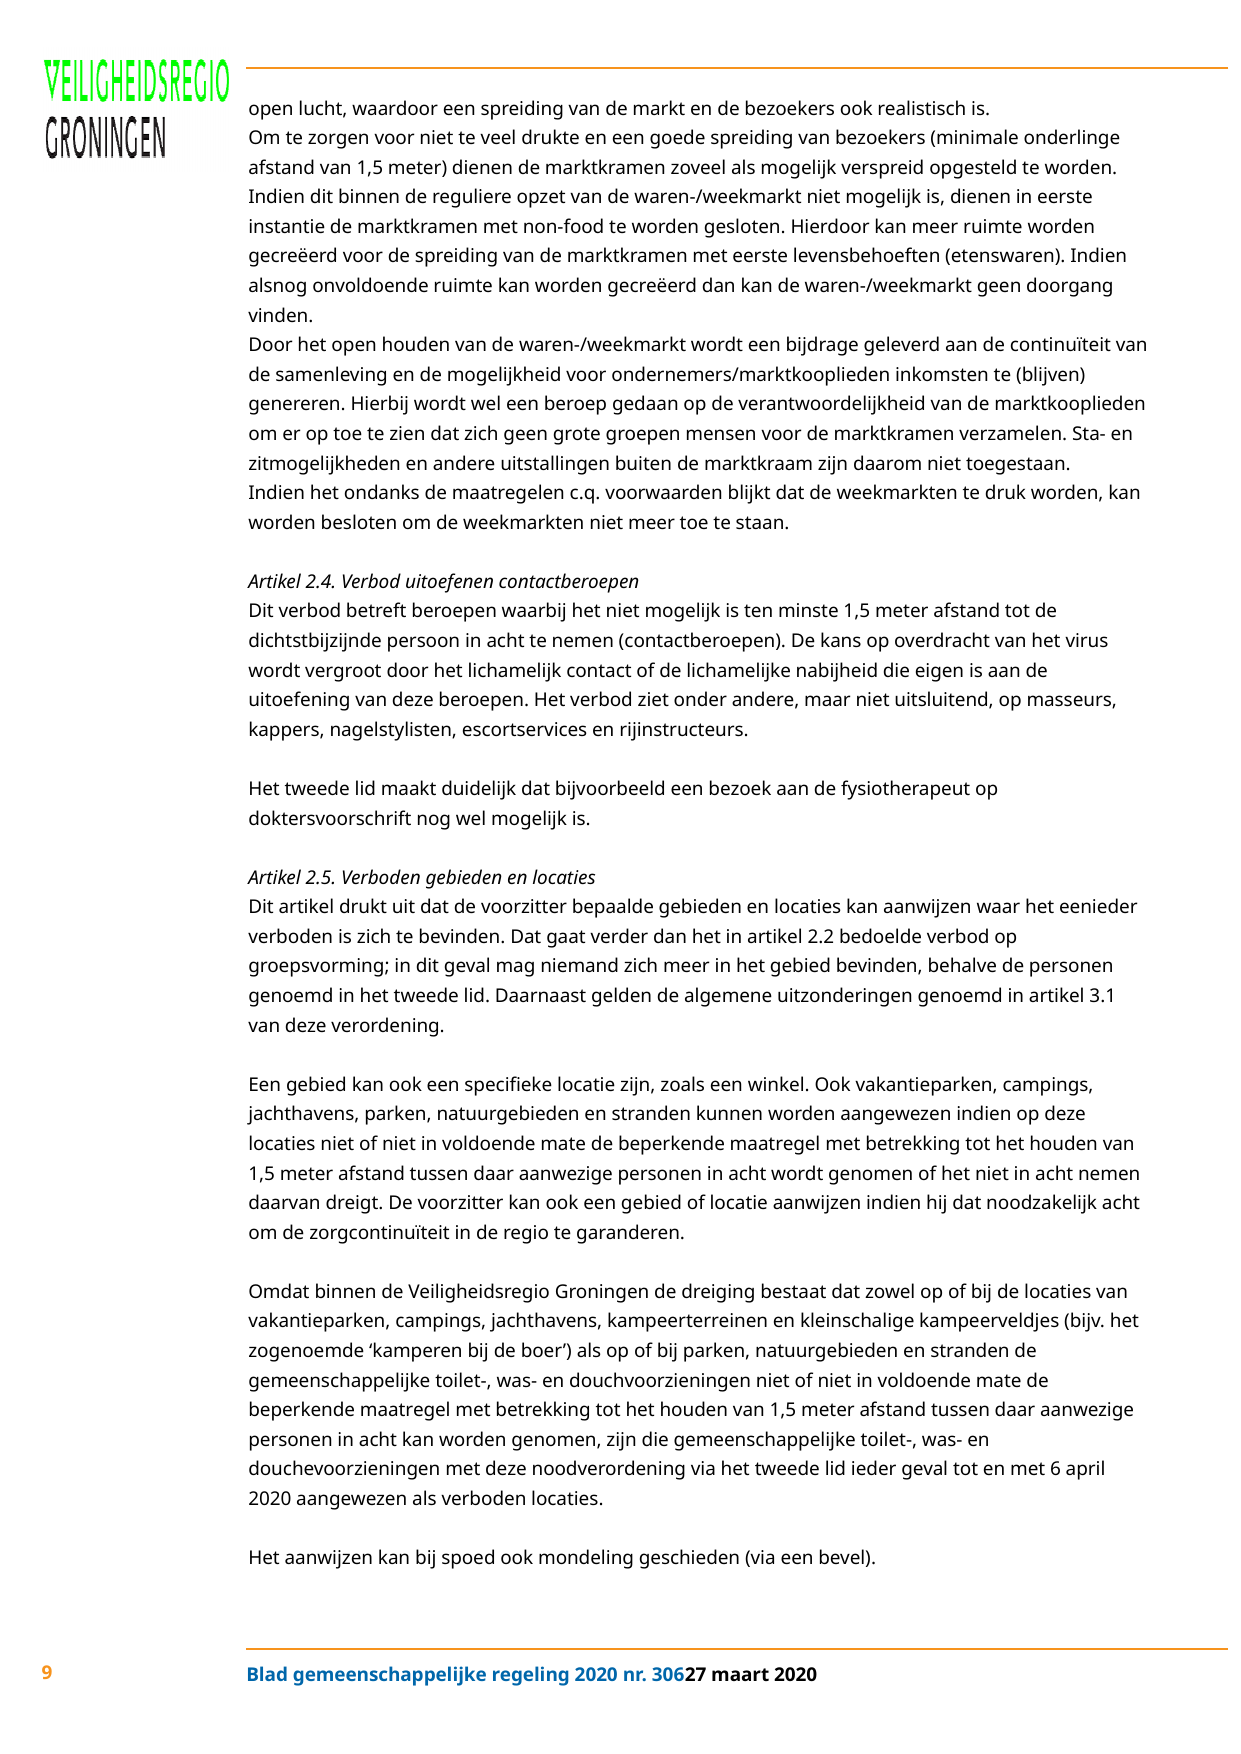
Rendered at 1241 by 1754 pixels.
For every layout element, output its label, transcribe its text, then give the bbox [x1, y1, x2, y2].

text Dit artikel drukt uit dat de voorzitter bepaalde gebieden en locaties kan aanwijzen waar het eenieder verboden is zich te bevinden. Dat gaat verder dan het in artikel 2.2 bedoelde verbod op groepsvorming; in dit geval mag niemand zich meer in het gebied bevinden, behalve de personen genoemd in het tweede lid. Daarnaast gelden de algemene uitzonderingen genoemd in artikel 3.1 van deze verordening. [248, 893, 1152, 1038]
text Indien het ondanks de maatregelen c.q. voorwaarden blijkt dat de weekmarkten te druk worden, kan worden besloten om de weekmarkten niet meer toe te staan. [248, 479, 1152, 535]
text Een gebied kan ook een specifieke locatie zijn, zoals een winkel. Ook vakantieparken, campings, jachthavens, parken, natuurgebieden en stranden kunnen worden aangewezen indien op deze locaties niet of niet in voldoende mate de beperkende maatregel met betrekking tot het houden van 1,5 meter afstand tussen daar aanwezige personen in acht wordt genomen of het niet in acht nemen daarvan dreigt. De voorzitter kan ook een gebied of locatie aanwijzen indien hij dat noodzakelijk acht om de zorgcontinuïteit in de regio te garanderen. [248, 1071, 1152, 1245]
text Dit verbod betreft beroepen waarbij het niet mogelijk is ten minste 1,5 meter afstand tot de dichtstbijzijnde persoon in acht te nemen (contactberoepen). De kans op overdracht van het virus wordt vergroot door het lichamelijk contact of de lichamelijke nabijheid die eigen is aan de uitoefening van deze beroepen. Het verbod ziet onder andere, maar niet uitsluitend, op masseurs, kappers, nagelstylisten, escortservices en rijinstructeurs. [248, 598, 1152, 742]
picture [41, 47, 231, 172]
text Om te zorgen voor niet te veel drukte en een goede spreiding van bezoekers (minimale onderlinge afstand van 1,5 meter) dienen de marktkramen zoveel als mogelijk verspreid opgesteld te worden. Indien dit binnen de reguliere opzet van de waren-/weekmarkt niet mogelijk is, dienen in eerste instantie de marktkramen met non-food te worden gesloten. Hierdoor kan meer ruimte worden gecreëerd voor de spreiding van de marktkramen met eerste levensbehoeften (etenswaren). Indien alsnog onvoldoende ruimte kan worden gecreëerd dan kan de waren-/weekmarkt geen doorgang vinden. [248, 124, 1152, 328]
text Het tweede lid maakt duidelijk dat bijvoorbeeld een bezoek aan de fysiotherapeut op doktersvoorschrift nog wel mogelijk is. [248, 775, 1152, 831]
text Door het open houden van de waren-/weekmarkt wordt een bijdrage geleverd aan de continuïteit van de samenleving en de mogelijkheid voor ondernemers/marktkooplieden inkomsten te (blijven) genereren. Hierbij wordt wel een beroep gedaan op de verantwoordelijkheid van de marktkooplieden om er op toe te zien dat zich geen grote groepen mensen voor de marktkramen verzamelen. Sta- en zitmogelijkheden en andere uitstallingen buiten de marktkraam zijn daarom niet toegestaan. [248, 331, 1152, 476]
text Omdat binnen de Veiligheidsregio Groningen de dreiging bestaat dat zowel op of bij de locaties van vakantieparken, campings, jachthavens, kampeerterreinen en kleinschalige kampeerveldjes (bijv. het zogenoemde ‘kamperen bij de boer’) als op of bij parken, natuurgebieden en stranden de gemeenschappelijke toilet-, was- en douchvoorzieningen niet of niet in voldoende mate de beperkende maatregel met betrekking tot het houden van 1,5 meter afstand tussen daar aanwezige personen in acht kan worden genomen, zijn die gemeenschappelijke toilet-, was- en douchevoorzieningen met deze noodverordening via het tweede lid ieder geval tot en met 6 april 2020 aangewezen als verboden locaties. [248, 1278, 1152, 1511]
text Artikel 2.5. Verboden gebieden en locaties [248, 864, 1152, 890]
text Artikel 2.4. Verbod uitoefenen contactberoepen [248, 568, 1152, 594]
text Het aanwijzen kan bij spoed ook mondeling geschieden (via een bevel). [248, 1544, 1152, 1570]
text open lucht, waardoor een spreiding van de markt en de bezoekers ook realistisch is. [248, 95, 1152, 121]
